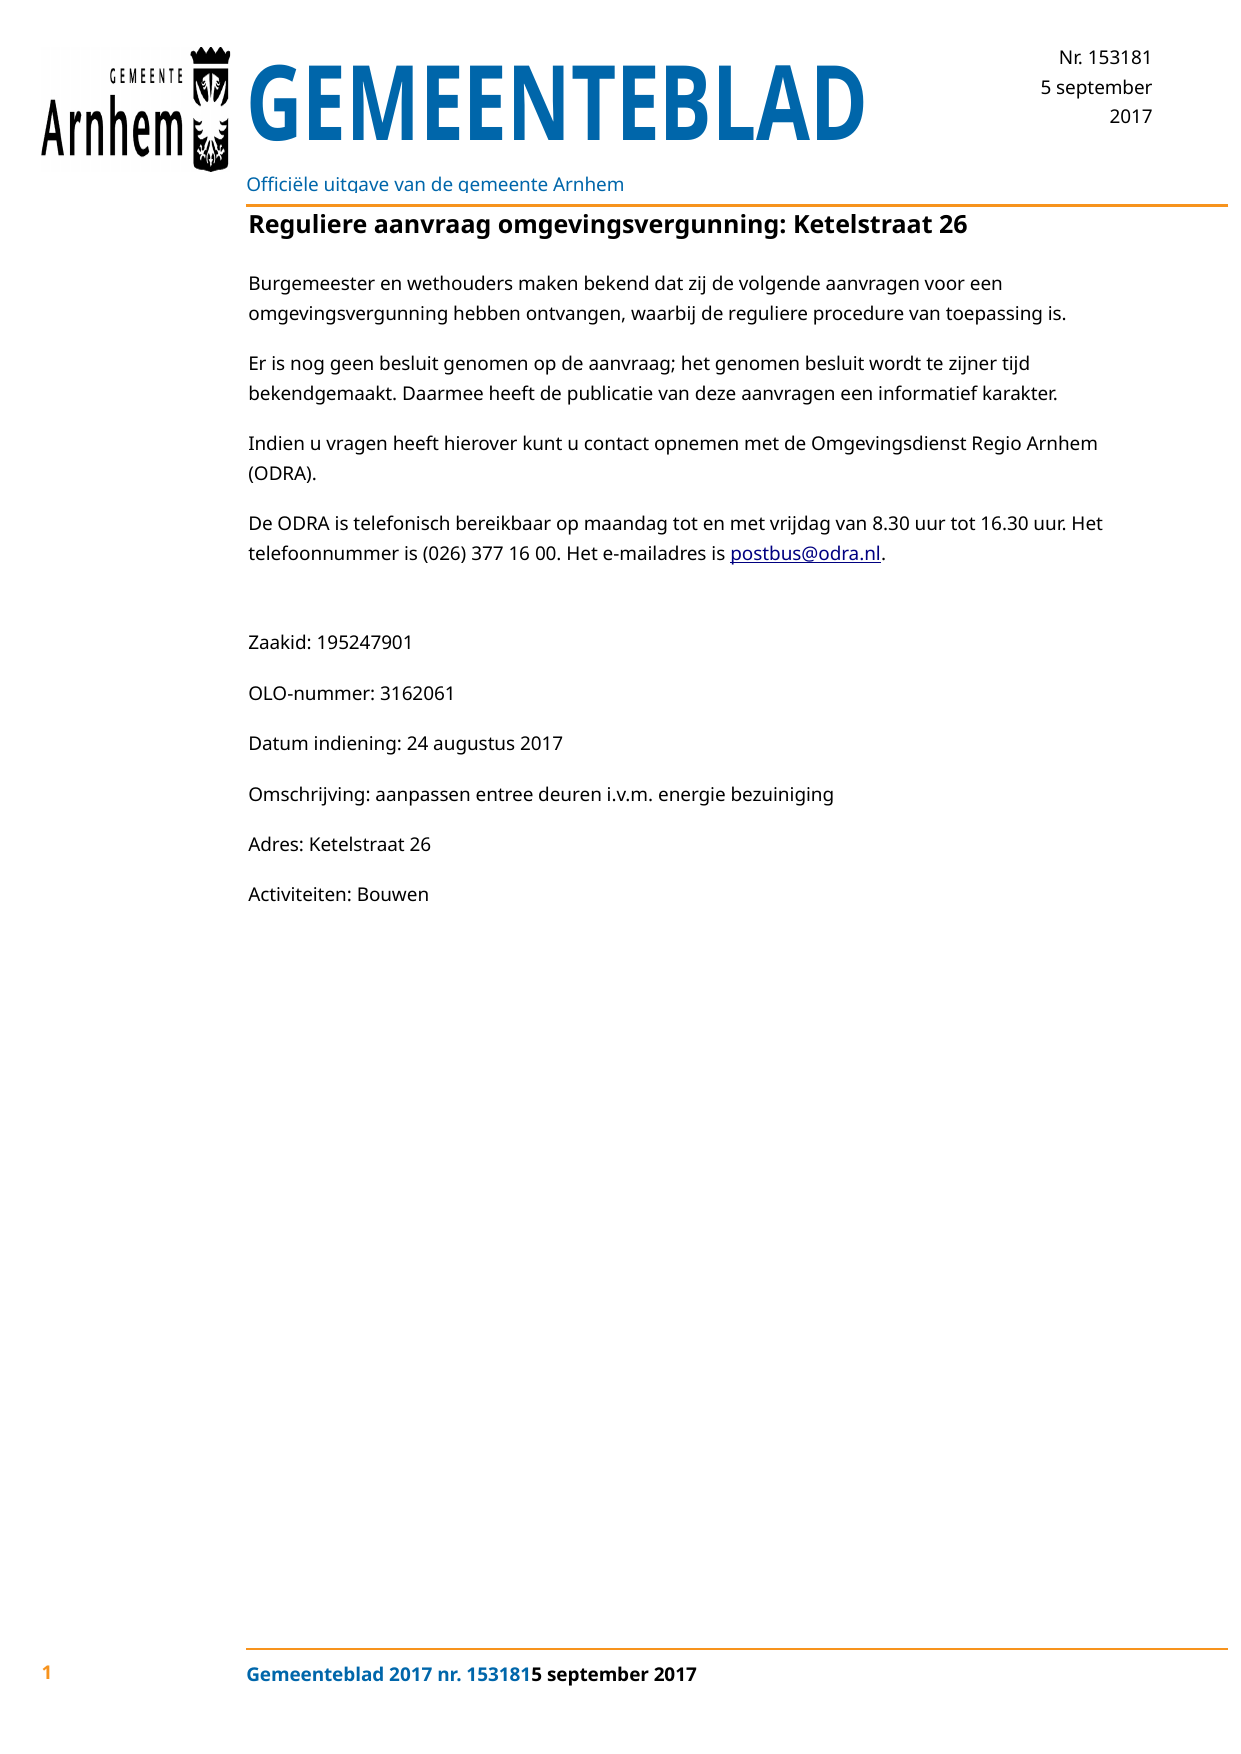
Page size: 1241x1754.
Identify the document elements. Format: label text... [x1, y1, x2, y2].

text Burgemeester en wethouders maken bekend dat zij de volgende aanvragen voor een omgevingsvergunning hebben ontvangen, waarbij de reguliere procedure van toepassing is. [248, 270, 1152, 326]
text Activiteiten: Bouwen [248, 882, 1152, 907]
text Reguliere aanvraag omgevingsvergunning: Ketelstraat 26 [248, 207, 1152, 241]
text Zaakid: 195247901 [248, 629, 1152, 655]
text Datum indiening: 24 augustus 2017 [248, 730, 1152, 756]
text De ODRA is telefonisch bereikbaar op maandag tot en met vrijdag van 8.30 uur tot 16.30 uur. Het telefoonnummer is (026) 377 16 00. Het e-mailadres is postbus@odra.nl. [248, 510, 1152, 566]
text OLO-nummer: 3162061 [248, 680, 1152, 706]
text Omschrijving: aanpassen entree deuren i.v.m. energie bezuiniging [248, 781, 1152, 807]
text Indien u vragen heeft hierover kunt u contact opnemen met de Omgevingsdienst Regio Arnhem (ODRA). [248, 430, 1152, 486]
text Er is nog geen besluit genomen op de aanvraag; het genomen besluit wordt te zijner tijd bekendgemaakt. Daarmee heeft de publicatie van deze aanvragen een informatief karakter. [248, 350, 1152, 406]
text Adres: Ketelstraat 26 [248, 831, 1152, 857]
picture [41, 47, 231, 172]
